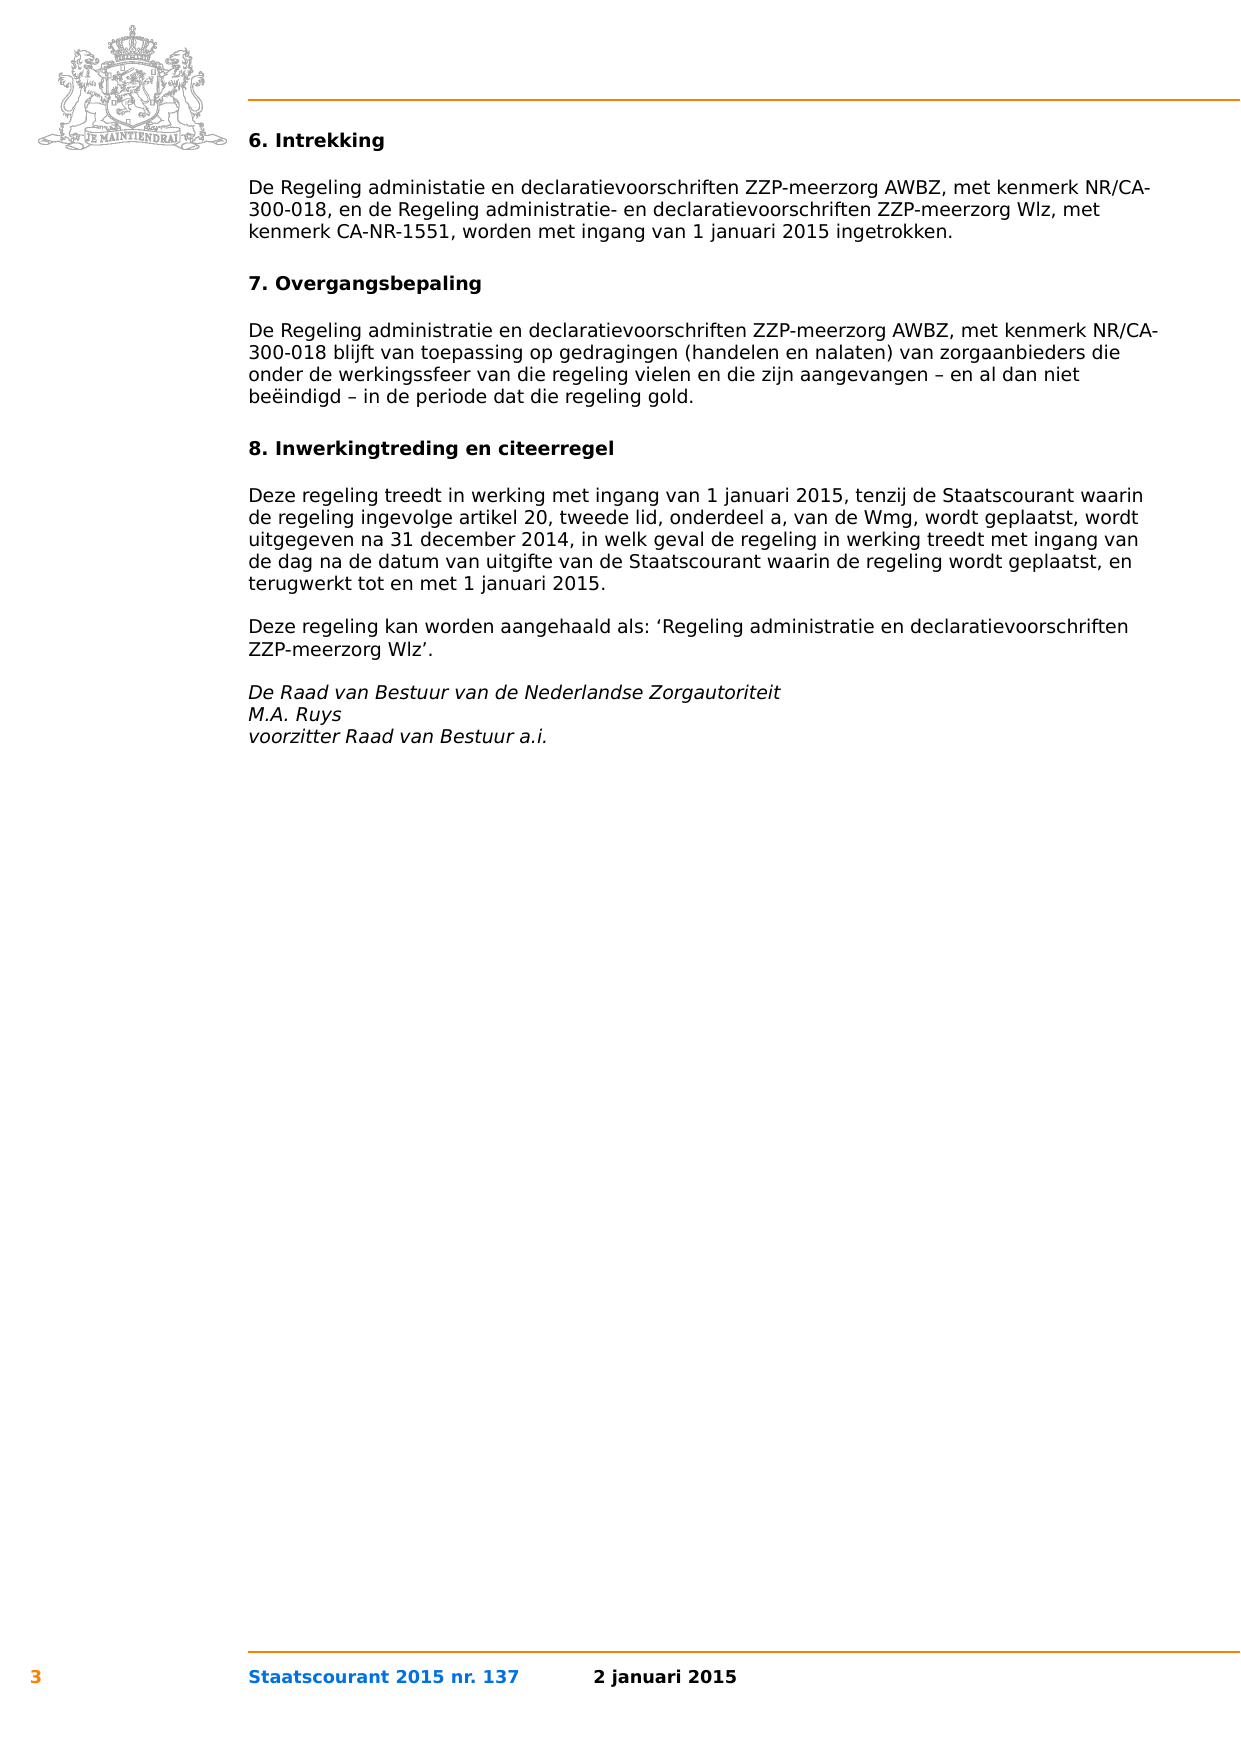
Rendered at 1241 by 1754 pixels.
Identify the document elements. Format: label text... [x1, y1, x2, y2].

subtitle 8. Inwerkingtreding en citeerregel [248, 438, 1163, 460]
text Deze regeling treedt in werking met ingang van 1 januari 2015, tenzij de Staatscourant waarin de regeling ingevolge artikel 20, tweede lid, onderdeel a, van de Wmg, wordt geplaatst, wordt uitgegeven na 31 december 2014, in welk geval de regeling in werking treedt met ingang van de dag na de datum van uitgifte van de Staatscourant waarin de regeling wordt geplaatst, en terugwerkt tot en met 1 januari 2015. [248, 485, 1163, 594]
subtitle 7. Overgangsbepaling [248, 273, 1163, 295]
text De Raad van Bestuur van de Nederlandse Zorgautoriteit M.A. Ruys voorzitter Raad van Bestuur a.i. [248, 682, 1163, 748]
subtitle 6. Intrekking [248, 130, 1163, 152]
text Deze regeling kan worden aangehaald als: ‘Regeling administratie en declaratievoorschriften ZZP-meerzorg Wlz’. [248, 616, 1163, 660]
text De Regeling administatie en declaratievoorschriften ZZP-meerzorg AWBZ, met kenmerk NR/CA-300-018, en de Regeling administratie- en declaratievoorschriften ZZP-meerzorg Wlz, met kenmerk CA-NR-1551, worden met ingang van 1 januari 2015 ingetrokken. [248, 177, 1163, 243]
text De Regeling administratie en declaratievoorschriften ZZP-meerzorg AWBZ, met kenmerk NR/CA-300-018 blijft van toepassing op gedragingen (handelen en nalaten) van zorgaanbieders die onder de werkingssfeer van die regeling vielen en die zijn aangevangen – en al dan niet beëindigd – in de periode dat die regeling gold. [248, 320, 1163, 408]
picture [38, 25, 227, 150]
